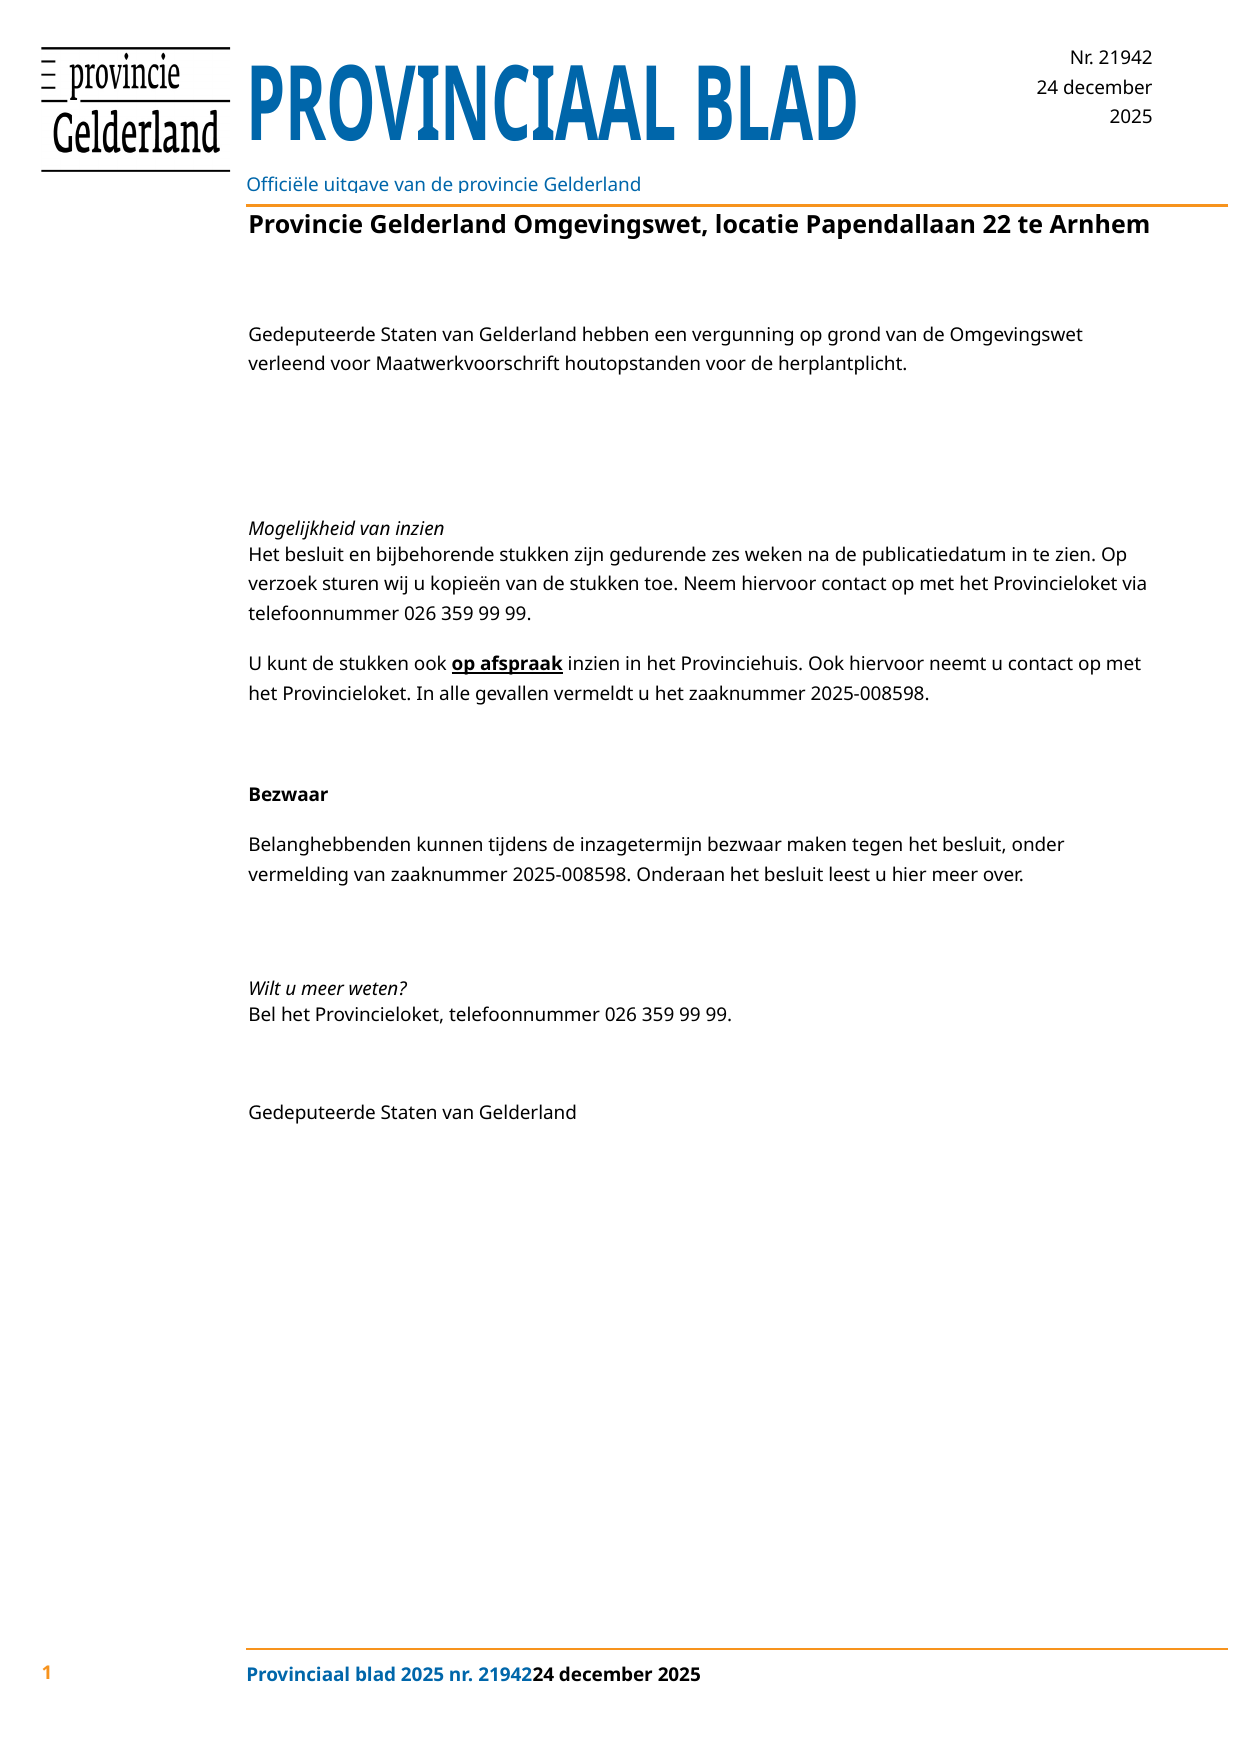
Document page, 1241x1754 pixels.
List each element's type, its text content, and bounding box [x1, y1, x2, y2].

text Provincie Gelderland Omgevingswet, locatie Papendallaan 22 te Arnhem [248, 207, 1152, 241]
text Mogelijkheid van inzien [248, 515, 1152, 541]
picture [41, 47, 231, 172]
text Bezwaar [248, 781, 1152, 807]
text Belanghebbenden kunnen tijdens de inzagetermijn bezwaar maken tegen het besluit, onder vermelding van zaaknummer 2025-008598. Onderaan het besluit leest u hier meer over. [248, 831, 1152, 887]
text U kunt de stukken ook op afspraak inzien in het Provinciehuis. Ook hiervoor neemt u contact op met het Provincieloket. In alle gevallen vermeldt u het zaaknummer 2025-008598. [248, 650, 1152, 706]
text Gedeputeerde Staten van Gelderland [248, 1099, 1152, 1125]
text Bel het Provincieloket, telefoonnummer 026 359 99 99. [248, 1001, 1152, 1027]
text Het besluit en bijbehorende stukken zijn gedurende zes weken na de publicatiedatum in te zien. Op verzoek sturen wij u kopieën van de stukken toe. Neem hiervoor contact op met het Provincieloket via telefoonnummer 026 359 99 99. [248, 541, 1152, 626]
text Wilt u meer weten? [248, 975, 1152, 1001]
text Gedeputeerde Staten van Gelderland hebben een vergunning op grond van de Omgevingswet verleend voor Maatwerkvoorschrift houtopstanden voor de herplantplicht. [248, 321, 1152, 376]
